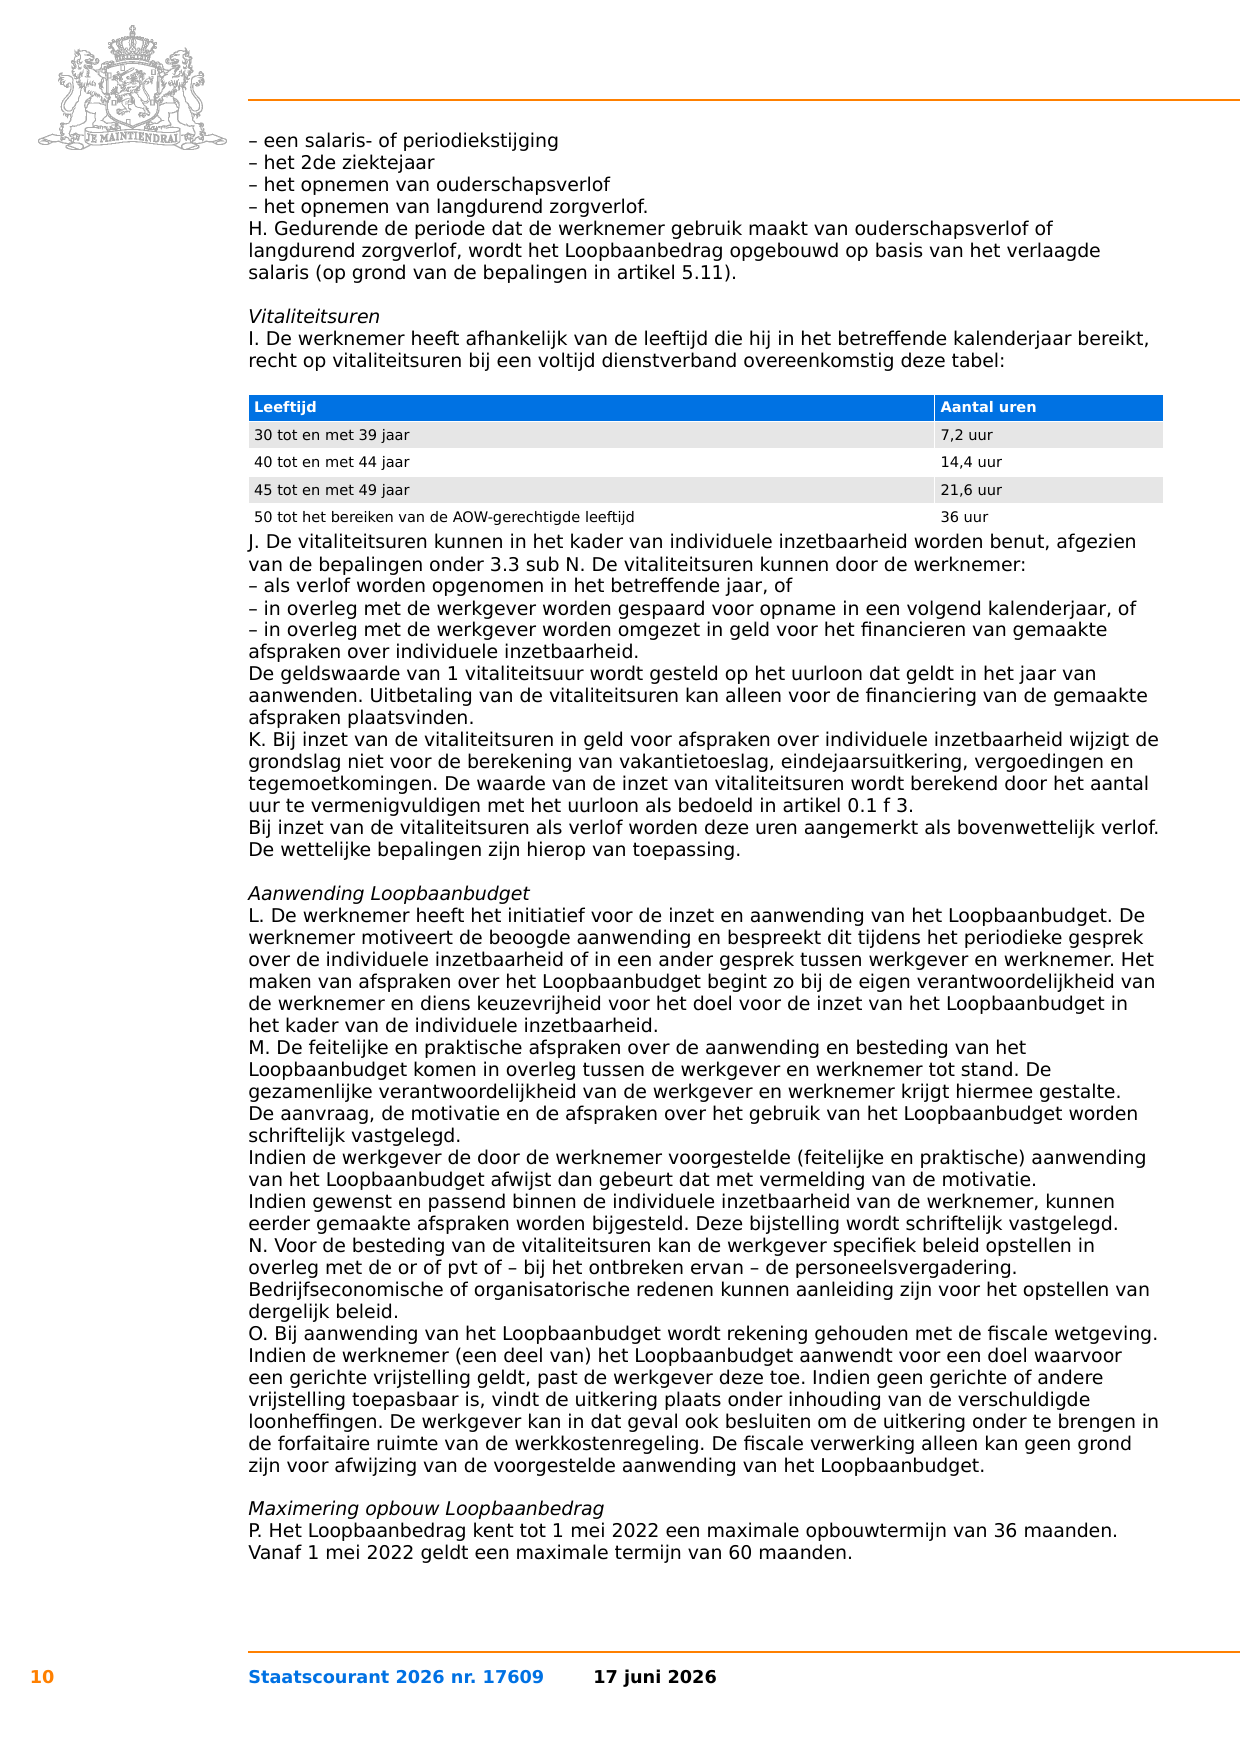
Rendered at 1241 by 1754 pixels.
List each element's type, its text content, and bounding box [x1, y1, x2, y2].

text De aanvraag, de motivatie en de afspraken over het gebruik van het Loopbaanbudget worden schriftelijk vastgelegd. [248, 1103, 1163, 1147]
subtitle Vitaliteitsuren [248, 306, 1163, 328]
text – het 2de ziektejaar [248, 152, 1163, 174]
picture [38, 25, 227, 150]
text I. De werknemer heeft afhankelijk van de leeftijd die hij in het betreffende kalenderjaar bereikt, recht op vitaliteitsuren bij een voltijd dienstverband overeenkomstig deze tabel: [248, 328, 1163, 372]
text Indien gewenst en passend binnen de individuele inzetbaarheid van de werknemer, kunnen eerder gemaakte afspraken worden bijgesteld. Deze bijstelling wordt schriftelijk vastgelegd. [248, 1191, 1163, 1235]
subtitle Aanwending Loopbaanbudget [248, 883, 1163, 905]
table_cell 45 tot en met 49 jaar [249, 477, 934, 503]
table_header Leeftijd [249, 395, 934, 421]
text – het opnemen van ouderschapsverlof [248, 174, 1163, 196]
table_cell 21,6 uur [935, 477, 1163, 503]
table_header Aantal uren [935, 395, 1163, 421]
text – het opnemen van langdurend zorgverlof. [248, 196, 1163, 218]
subtitle Maximering opbouw Loopbaanbedrag [248, 1498, 1163, 1520]
text – een salaris- of periodiekstijging [248, 130, 1163, 152]
table_cell 7,2 uur [935, 422, 1163, 448]
text – als verlof worden opgenomen in het betreffende jaar, of [248, 575, 1163, 597]
table_cell 50 tot het bereiken van de AOW-gerechtigde leeftijd [249, 504, 934, 530]
table_cell 14,4 uur [935, 449, 1163, 476]
text – in overleg met de werkgever worden omgezet in geld voor het financieren van gemaakte afspraken over individuele inzetbaarheid. [248, 619, 1163, 663]
table_cell 36 uur [935, 504, 1163, 530]
text De geldswaarde van 1 vitaliteitsuur wordt gesteld op het uurloon dat geldt in het jaar van aanwenden. Uitbetaling van de vitaliteitsuren kan alleen voor de financiering van de gemaakte afspraken plaatsvinden. [248, 663, 1163, 729]
text H. Gedurende de periode dat de werknemer gebruik maakt van ouderschapsverlof of langdurend zorgverlof, wordt het Loopbaanbedrag opgebouwd op basis van het verlaagde salaris (op grond van de bepalingen in artikel 5.11). [248, 218, 1163, 284]
text – in overleg met de werkgever worden gespaard voor opname in een volgend kalenderjaar, of [248, 597, 1163, 619]
text Bij inzet van de vitaliteitsuren als verlof worden deze uren aangemerkt als bovenwettelijk verlof. De wettelijke bepalingen zijn hierop van toepassing. [248, 817, 1163, 861]
text L. De werknemer heeft het initiatief voor de inzet en aanwending van het Loopbaanbudget. De werknemer motiveert de beoogde aanwending en bespreekt dit tijdens het periodieke gesprek over de individuele inzetbaarheid of in een ander gesprek tussen werkgever en werknemer. Het maken van afspraken over het Loopbaanbudget begint zo bij de eigen verantwoordelijkheid van de werknemer en diens keuzevrijheid voor het doel voor de inzet van het Loopbaanbudget in het kader van de individuele inzetbaarheid. [248, 905, 1163, 1037]
table_cell 40 tot en met 44 jaar [249, 449, 934, 476]
text M. De feitelijke en praktische afspraken over de aanwending en besteding van het Loopbaanbudget komen in overleg tussen de werkgever en werknemer tot stand. De gezamenlijke verantwoordelijkheid van de werkgever en werknemer krijgt hiermee gestalte. [248, 1037, 1163, 1103]
text P. Het Loopbaanbedrag kent tot 1 mei 2022 een maximale opbouwtermijn van 36 maanden. Vanaf 1 mei 2022 geldt een maximale termijn van 60 maanden. [248, 1520, 1163, 1564]
text O. Bij aanwending van het Loopbaanbudget wordt rekening gehouden met de fiscale wetgeving. Indien de werknemer (een deel van) het Loopbaanbudget aanwendt voor een doel waarvoor een gerichte vrijstelling geldt, past de werkgever deze toe. Indien geen gerichte of andere vrijstelling toepasbaar is, vindt de uitkering plaats onder inhouding van de verschuldigde loonheffingen. De werkgever kan in dat geval ook besluiten om de uitkering onder te brengen in de forfaitaire ruimte van de werkkostenregeling. De fiscale verwerking alleen kan geen grond zijn voor afwijzing van de voorgestelde aanwending van het Loopbaanbudget. [248, 1323, 1163, 1476]
text J. De vitaliteitsuren kunnen in het kader van individuele inzetbaarheid worden benut, afgezien van de bepalingen onder 3.3 sub N. De vitaliteitsuren kunnen door de werknemer: [248, 531, 1163, 575]
text Indien de werkgever de door de werknemer voorgestelde (feitelijke en praktische) aanwending van het Loopbaanbudget afwijst dan gebeurt dat met vermelding van de motivatie. [248, 1147, 1163, 1191]
table_cell 30 tot en met 39 jaar [249, 422, 934, 448]
text K. Bij inzet van de vitaliteitsuren in geld voor afspraken over individuele inzetbaarheid wijzigt de grondslag niet voor de berekening van vakantietoeslag, eindejaarsuitkering, vergoedingen en tegemoetkomingen. De waarde van de inzet van vitaliteitsuren wordt berekend door het aantal uur te vermenigvuldigen met het uurloon als bedoeld in artikel 0.1 f 3. [248, 729, 1163, 817]
text N. Voor de besteding van de vitaliteitsuren kan de werkgever specifiek beleid opstellen in overleg met de or of pvt of – bij het ontbreken ervan – de personeelsvergadering. Bedrijfseconomische of organisatorische redenen kunnen aanleiding zijn voor het opstellen van dergelijk beleid. [248, 1235, 1163, 1323]
